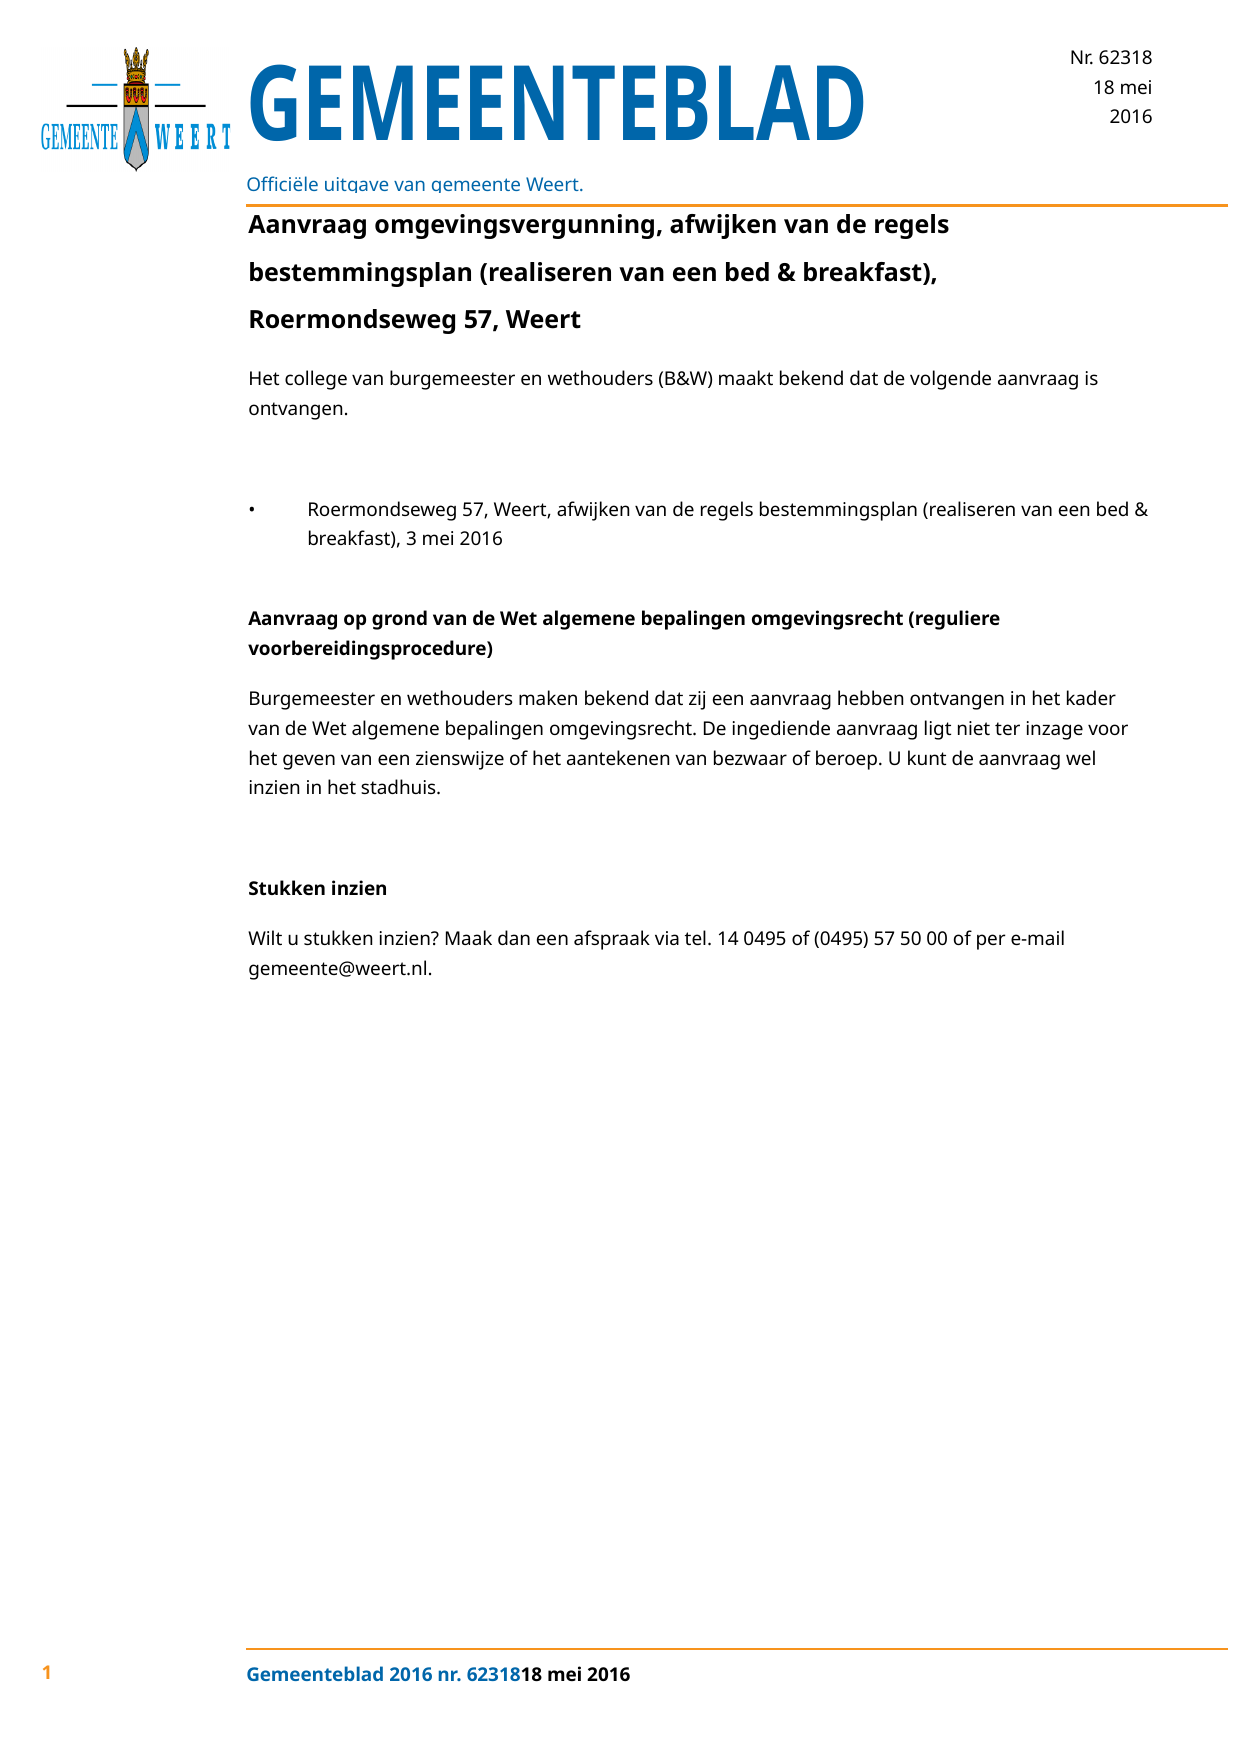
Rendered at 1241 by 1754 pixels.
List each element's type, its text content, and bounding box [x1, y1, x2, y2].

text Het college van burgemeester en wethouders (B&W) maakt bekend dat de volgende aanvraag is ontvangen. [248, 366, 1152, 421]
text Stukken inzien [248, 875, 1152, 901]
text Aanvraag op grond van de Wet algemene bepalingen omgevingsrecht (reguliere voorbereidingsprocedure) [248, 606, 1152, 661]
picture [41, 47, 231, 172]
text Aanvraag omgevingsvergunning, afwijken van de regels bestemmingsplan (realiseren van een bed & breakfast), Roermondseweg 57, Weert [248, 207, 1152, 336]
list Roermondseweg 57, Weert, afwijken van de regels bestemmingsplan (realiseren van een bed & breakfast), 3 mei 2016 [248, 496, 1152, 551]
text Burgemeester en wethouders maken bekend dat zij een aanvraag hebben ontvangen in het kader van de Wet algemene bepalingen omgevingsrecht. De ingediende aanvraag ligt niet ter inzage voor het geven van een zienswijze of het aantekenen van bezwaar of beroep. U kunt de aanvraag wel inzien in het stadhuis. [248, 686, 1152, 800]
text Wilt u stukken inzien? Maak dan een afspraak via tel. 14 0495 of (0495) 57 50 00 of per e-mail gemeente@weert.nl. [248, 926, 1152, 981]
